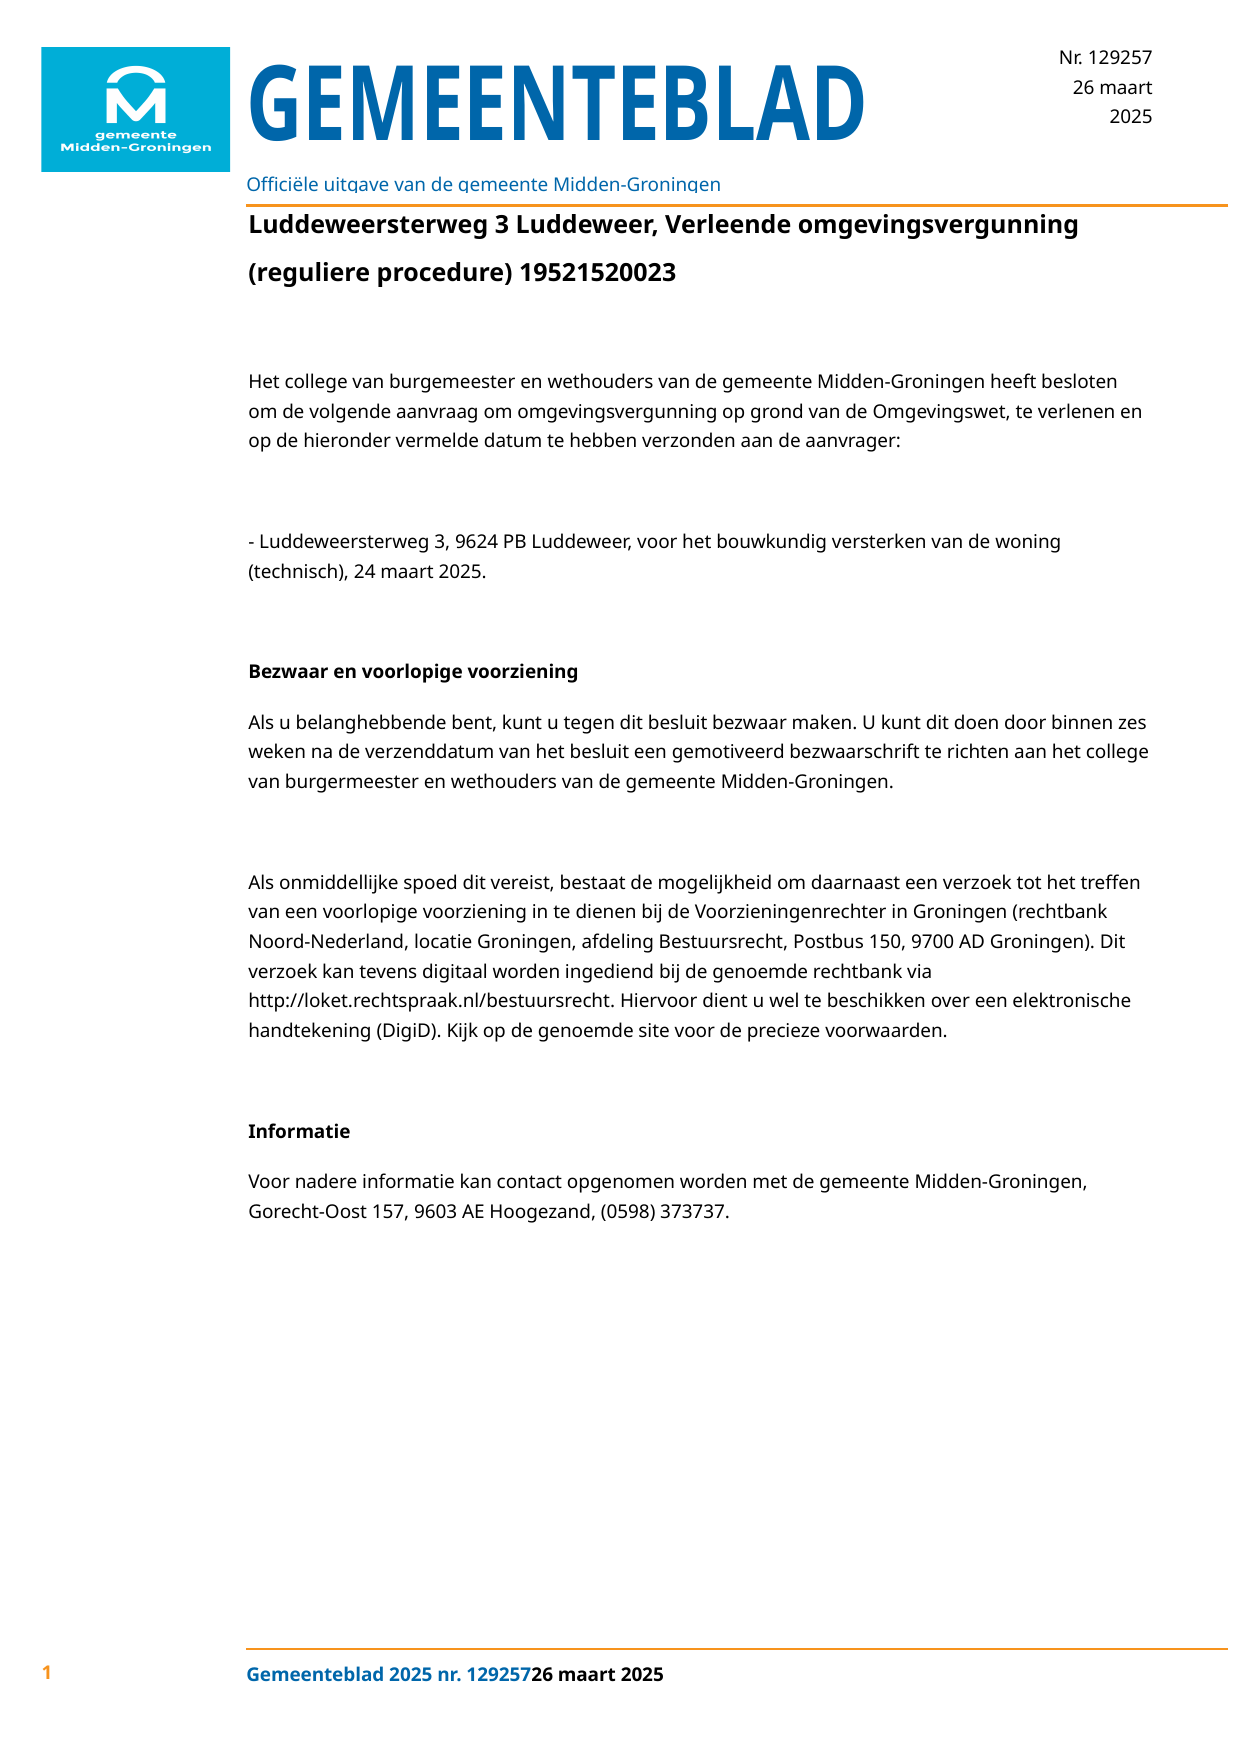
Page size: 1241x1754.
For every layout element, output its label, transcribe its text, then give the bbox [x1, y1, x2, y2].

text Als u belanghebbende bent, kunt u tegen dit besluit bezwaar maken. U kunt dit doen door binnen zes weken na de verzenddatum van het besluit een gemotiveerd bezwaarschrift te richten aan het college van burgermeester en wethouders van de gemeente Midden-Groningen. [248, 709, 1152, 794]
text - Luddeweersterweg 3, 9624 PB Luddeweer, voor het bouwkundig versterken van de woning (technisch), 24 maart 2025. [248, 528, 1152, 584]
text Bezwaar en voorlopige voorziening [248, 659, 1152, 684]
picture [107, 89, 165, 122]
picture [108, 66, 164, 82]
text Voor nadere informatie kan contact opgenomen worden met de gemeente Midden-Groningen, Gorecht-Oost 157, 9603 AE Hoogezand, (0598) 373737. [248, 1168, 1152, 1224]
picture [184, 146, 190, 153]
text Het college van burgemeester en wethouders van de gemeente Midden-Groningen heeft besloten om de volgende aanvraag om omgevingsvergunning op grond van de Omgevingswet, te verlenen en op de hieronder vermelde datum te hebben verzonden aan de aanvrager: [248, 368, 1152, 453]
text Luddeweersterweg 3 Luddeweer, Verleende omgevingsvergunning (reguliere procedure) 19521520023 [248, 207, 1152, 288]
text Als onmiddellijke spoed dit vereist, bestaat de mogelijkheid om daarnaast een verzoek tot het treffen van een voorlopige voorziening in te dienen bij de Voorzieningenrechter in Groningen (rechtbank Noord-Nederland, locatie Groningen, afdeling Bestuursrecht, Postbus 150, 9700 AD Groningen). Dit verzoek kan tevens digitaal worden ingediend bij de genoemde rechtbank via http://loket.rechtspraak.nl/bestuursrecht. Hiervoor dient u wel te beschikken over een elektronische handtekening (DigiD). Kijk op de genoemde site voor de precieze voorwaarden. [248, 869, 1152, 1043]
text Informatie [248, 1118, 1152, 1144]
